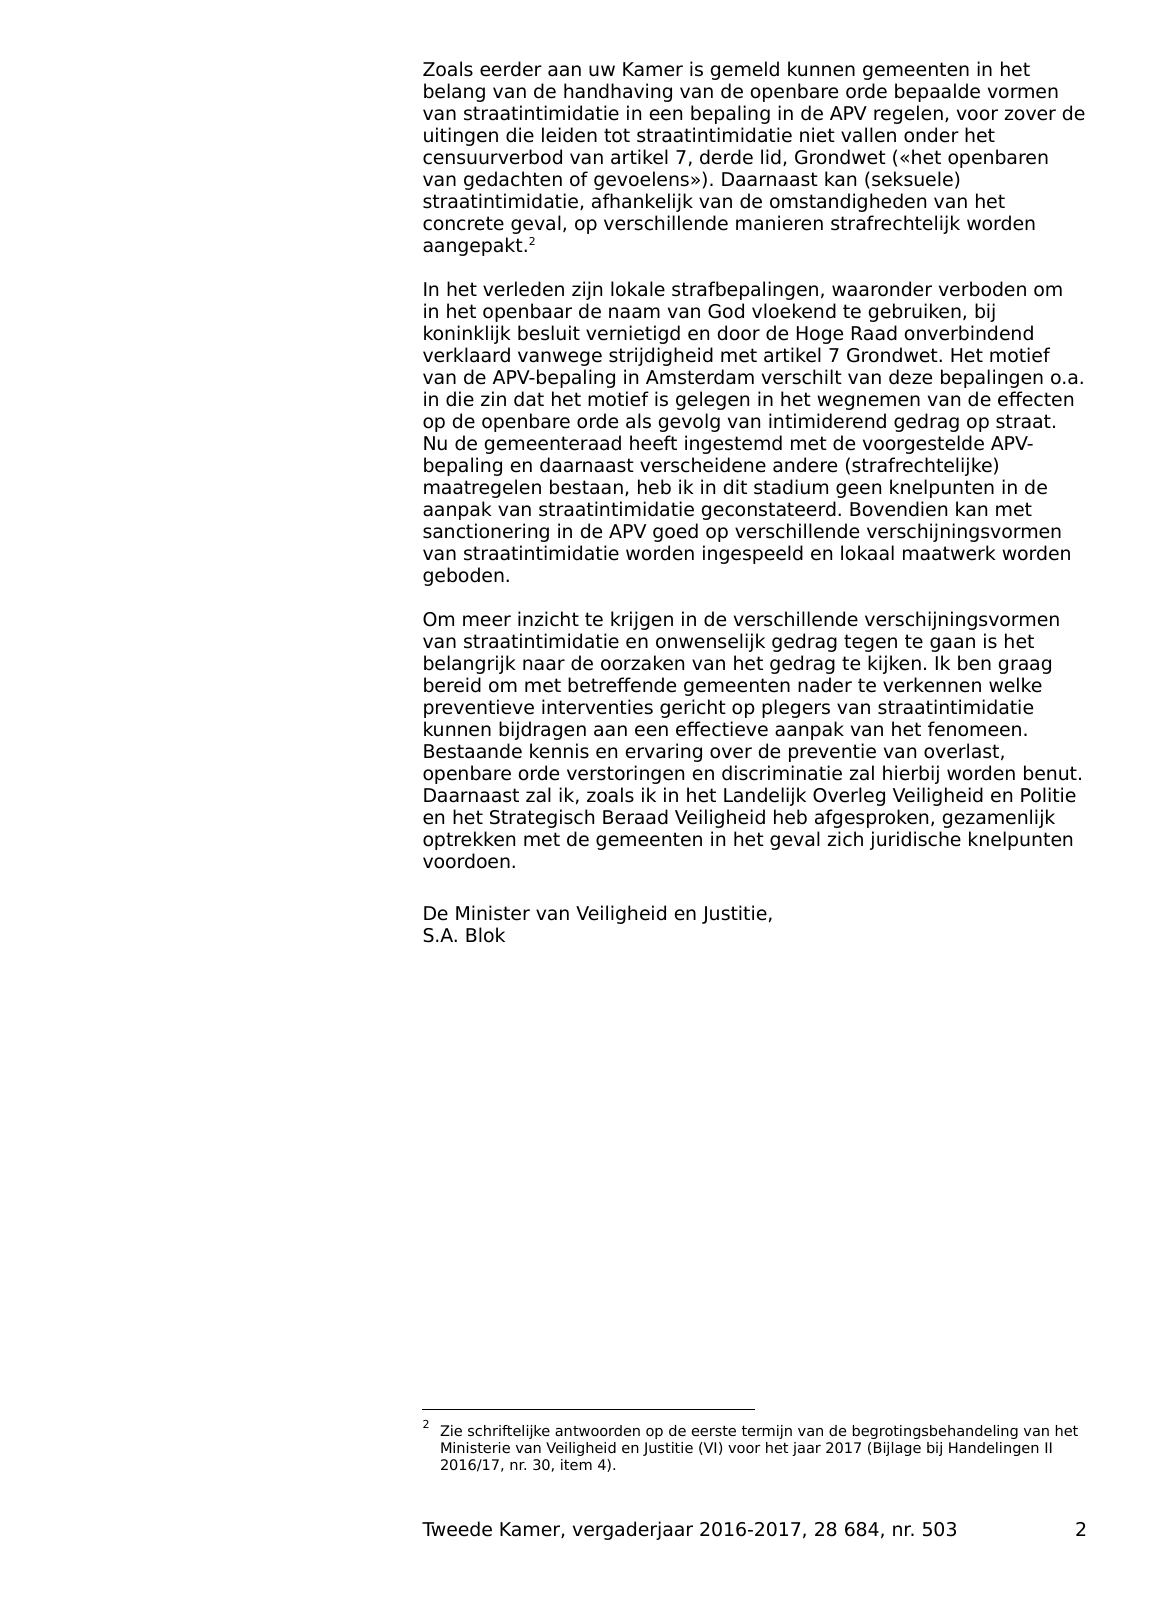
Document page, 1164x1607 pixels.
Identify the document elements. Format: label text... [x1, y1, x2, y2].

text Zie schriftelijke antwoorden op de eerste termijn van de begrotingsbehandeling van het Ministerie van Veiligheid en Justitie (VI) voor het jaar 2017 (Bijlage bij Handelingen II 2016/17, nr. 30, item 4). [422, 1418, 1087, 1474]
text In het verleden zijn lokale strafbepalingen, waaronder verboden om in het openbaar de naam van God vloekend te gebruiken, bij koninklijk besluit vernietigd en door de Hoge Raad onverbindend verklaard vanwege strijdigheid met artikel 7 Grondwet. Het motief van de APV-bepaling in Amsterdam verschilt van deze bepalingen o.a. in die zin dat het motief is gelegen in het wegnemen van de effecten op de openbare orde als gevolg van intimiderend gedrag op straat. Nu de gemeenteraad heeft ingestemd met de voorgestelde APV-bepaling en daarnaast verscheidene andere (strafrechtelijke) maatregelen bestaan, heb ik in dit stadium geen knelpunten in de aanpak van straatintimidatie geconstateerd. Bovendien kan met sanctionering in de APV goed op verschillende verschijningsvormen van straatintimidatie worden ingespeeld en lokaal maatwerk worden geboden. [422, 279, 1087, 587]
text Zoals eerder aan uw Kamer is gemeld kunnen gemeenten in het belang van de handhaving van de openbare orde bepaalde vormen van straatintimidatie in een bepaling in de APV regelen, voor zover de uitingen die leiden tot straatintimidatie niet vallen onder het censuurverbod van artikel 7, derde lid, Grondwet («het openbaren van gedachten of gevoelens»). Daarnaast kan (seksuele) straatintimidatie, afhankelijk van de omstandigheden van het concrete geval, op verschillende manieren strafrechtelijk worden aangepakt. [422, 59, 1087, 257]
text Om meer inzicht te krijgen in de verschillende verschijningsvormen van straatintimidatie en onwenselijk gedrag tegen te gaan is het belangrijk naar de oorzaken van het gedrag te kijken. Ik ben graag bereid om met betreffende gemeenten nader te verkennen welke preventieve interventies gericht op plegers van straatintimidatie kunnen bijdragen aan een effectieve aanpak van het fenomeen. Bestaande kennis en ervaring over de preventie van overlast, openbare orde verstoringen en discriminatie zal hierbij worden benut. Daarnaast zal ik, zoals ik in het Landelijk Overleg Veiligheid en Politie en het Strategisch Beraad Veiligheid heb afgesproken, gezamenlijk optrekken met de gemeenten in het geval zich juridische knelpunten voordoen. [422, 609, 1087, 873]
text De Minister van Veiligheid en Justitie, S.A. Blok [422, 903, 1087, 947]
